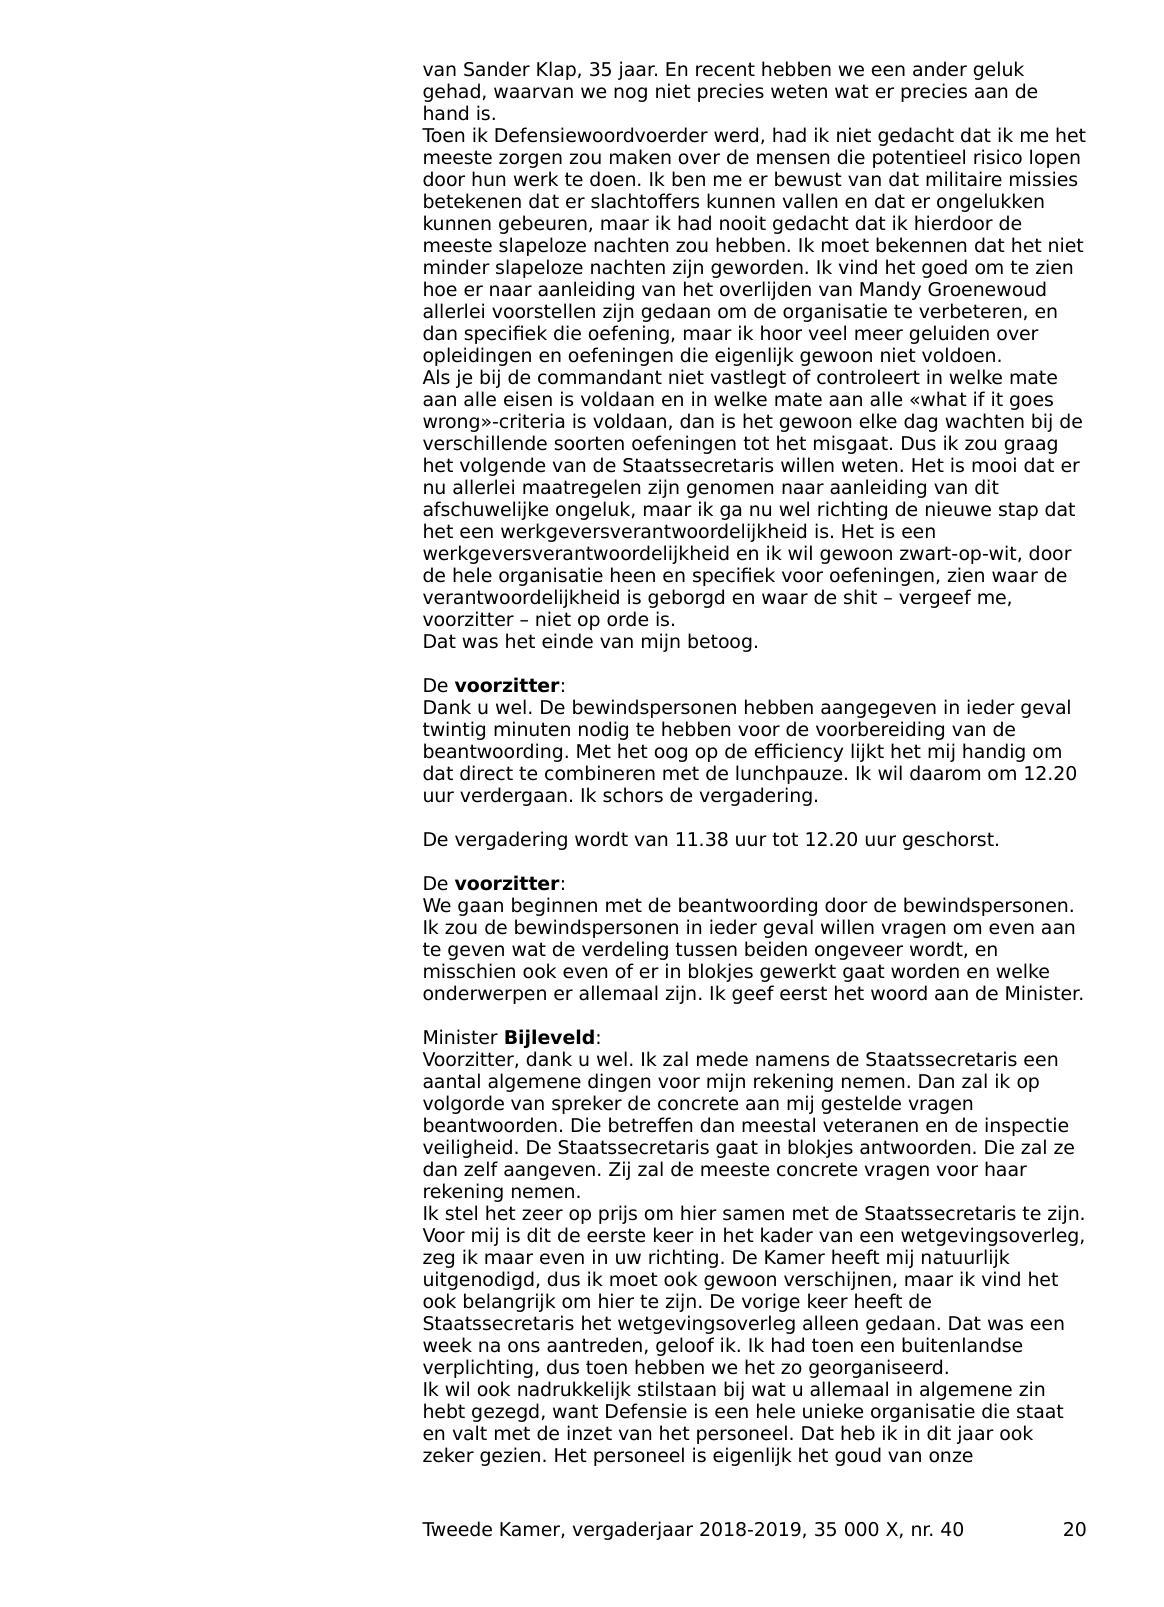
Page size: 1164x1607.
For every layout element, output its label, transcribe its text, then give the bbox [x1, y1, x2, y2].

text De vergadering wordt van 11.38 uur tot 12.20 uur geschorst. [422, 829, 1087, 851]
text Ik wil ook nadrukkelijk stilstaan bij wat u allemaal in algemene zin hebt gezegd, want Defensie is een hele unieke organisatie die staat en valt met de inzet van het personeel. Dat heb ik in dit jaar ook zeker gezien. Het personeel is eigenlijk het goud van onze [422, 1379, 1087, 1467]
text Als je bij de commandant niet vastlegt of controleert in welke mate aan alle eisen is voldaan en in welke mate aan alle «what if it goes wrong»-criteria is voldaan, dan is het gewoon elke dag wachten bij de verschillende soorten oefeningen tot het misgaat. Dus ik zou graag het volgende van de Staatssecretaris willen weten. Het is mooi dat er nu allerlei maatregelen zijn genomen naar aanleiding van dit afschuwelijke ongeluk, maar ik ga nu wel richting de nieuwe stap dat het een werkgeversverantwoordelijkheid is. Het is een werkgeversverantwoordelijkheid en ik wil gewoon zwart-op-wit, door de hele organisatie heen en specifiek voor oefeningen, zien waar de verantwoordelijkheid is geborgd en waar de shit – vergeef me, voorzitter – niet op orde is. [422, 367, 1087, 631]
text De voorzitter: [422, 675, 1087, 697]
text Dat was het einde van mijn betoog. [422, 631, 1087, 652]
text Minister Bijleveld: [422, 1027, 1087, 1049]
text Toen ik Defensiewoordvoerder werd, had ik niet gedacht dat ik me het meeste zorgen zou maken over de mensen die potentieel risico lopen door hun werk te doen. Ik ben me er bewust van dat militaire missies betekenen dat er slachtoffers kunnen vallen en dat er ongelukken kunnen gebeuren, maar ik had nooit gedacht dat ik hierdoor de meeste slapeloze nachten zou hebben. Ik moet bekennen dat het niet minder slapeloze nachten zijn geworden. Ik vind het goed om te zien hoe er naar aanleiding van het overlijden van Mandy Groenewoud allerlei voorstellen zijn gedaan om de organisatie te verbeteren, en dan specifiek die oefening, maar ik hoor veel meer geluiden over opleidingen en oefeningen die eigenlijk gewoon niet voldoen. [422, 125, 1087, 367]
text Ik stel het zeer op prijs om hier samen met de Staatssecretaris te zijn. Voor mij is dit de eerste keer in het kader van een wetgevingsoverleg, zeg ik maar even in uw richting. De Kamer heeft mij natuurlijk uitgenodigd, dus ik moet ook gewoon verschijnen, maar ik vind het ook belangrijk om hier te zijn. De vorige keer heeft de Staatssecretaris het wetgevingsoverleg alleen gedaan. Dat was een week na ons aantreden, geloof ik. Ik had toen een buitenlandse verplichting, dus toen hebben we het zo georganiseerd. [422, 1203, 1087, 1379]
text van Sander Klap, 35 jaar. En recent hebben we een ander geluk gehad, waarvan we nog niet precies weten wat er precies aan de hand is. [422, 59, 1087, 125]
text We gaan beginnen met de beantwoording door de bewindspersonen. Ik zou de bewindspersonen in ieder geval willen vragen om even aan te geven wat de verdeling tussen beiden ongeveer wordt, en misschien ook even of er in blokjes gewerkt gaat worden en welke onderwerpen er allemaal zijn. Ik geef eerst het woord aan de Minister. [422, 895, 1087, 1005]
text Voorzitter, dank u wel. Ik zal mede namens de Staatssecretaris een aantal algemene dingen voor mijn rekening nemen. Dan zal ik op volgorde van spreker de concrete aan mij gestelde vragen beantwoorden. Die betreffen dan meestal veteranen en de inspectie veiligheid. De Staatssecretaris gaat in blokjes antwoorden. Die zal ze dan zelf aangeven. Zij zal de meeste concrete vragen voor haar rekening nemen. [422, 1049, 1087, 1203]
text De voorzitter: [422, 873, 1087, 895]
text Dank u wel. De bewindspersonen hebben aangegeven in ieder geval twintig minuten nodig te hebben voor de voorbereiding van de beantwoording. Met het oog op de efficiency lijkt het mij handig om dat direct te combineren met de lunchpauze. Ik wil daarom om 12.20 uur verdergaan. Ik schors de vergadering. [422, 697, 1087, 807]
